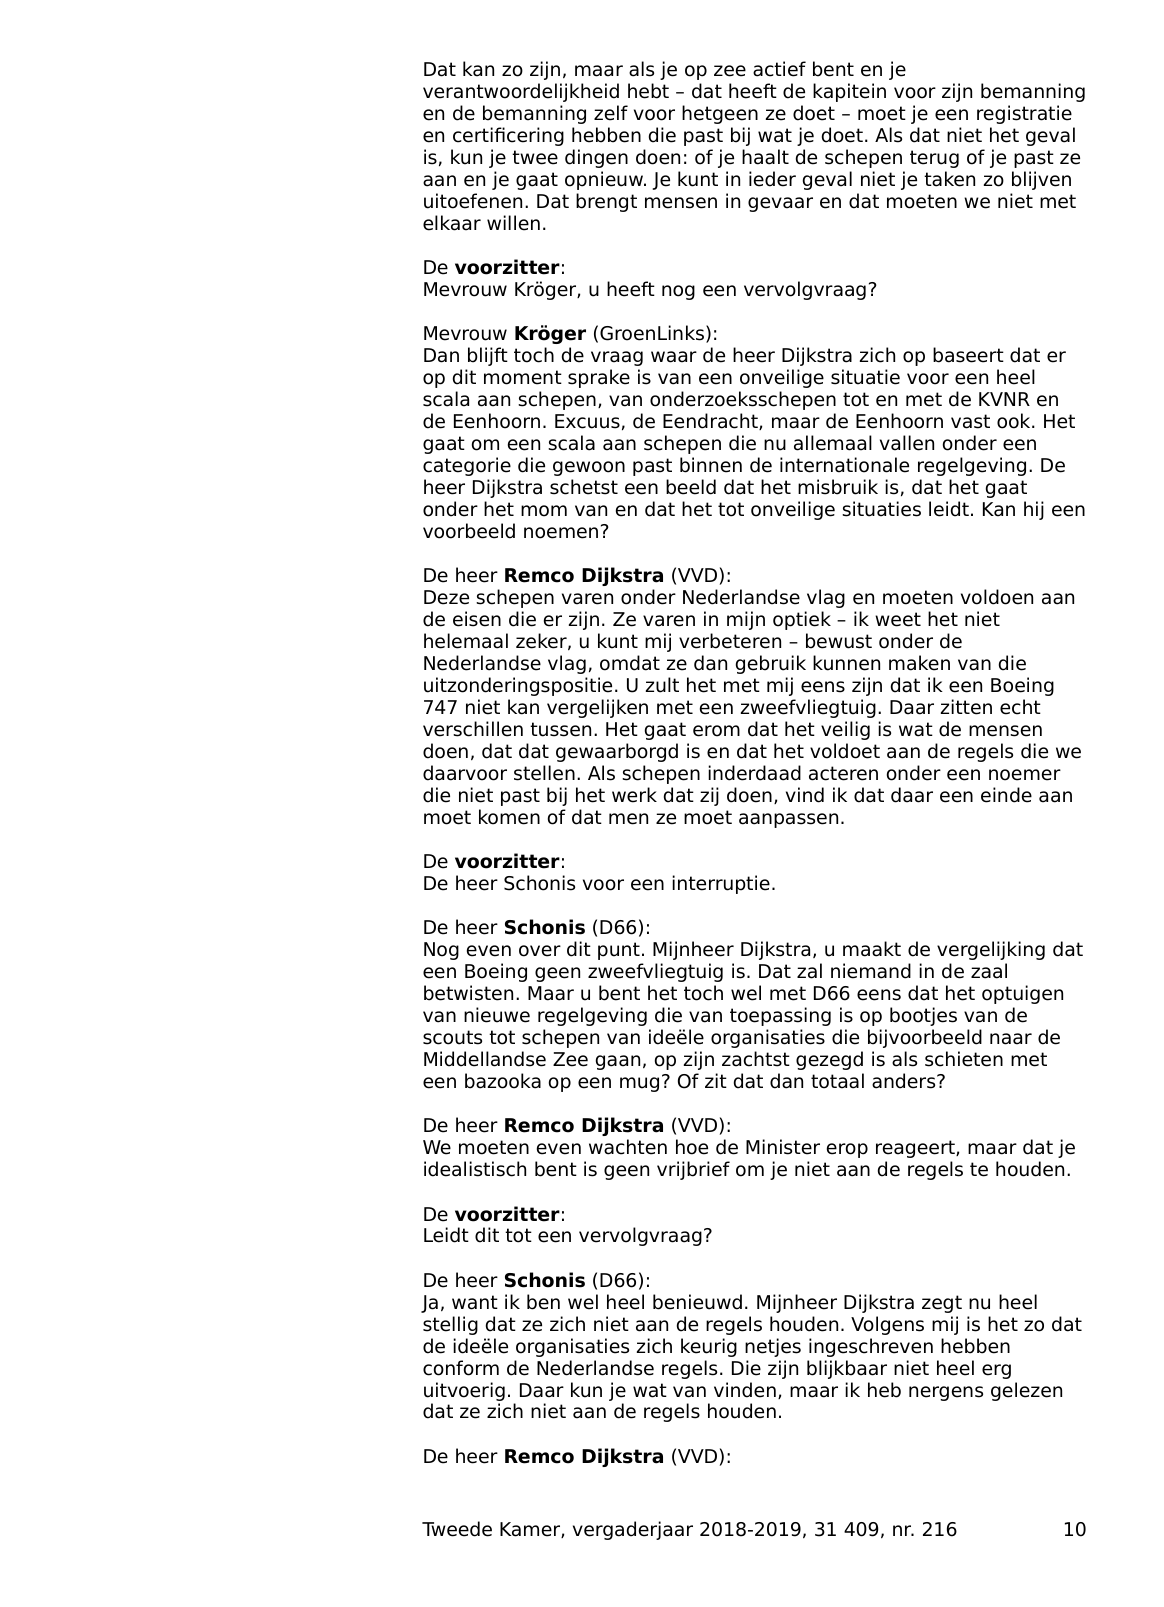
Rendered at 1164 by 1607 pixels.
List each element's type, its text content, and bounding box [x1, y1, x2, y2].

text Leidt dit tot een vervolgvraag? [422, 1225, 1087, 1247]
text De heer Remco Dijkstra (VVD): [422, 565, 1087, 587]
text Mevrouw Kröger (GroenLinks): [422, 323, 1087, 345]
text De heer Remco Dijkstra (VVD): [422, 1115, 1087, 1137]
text Dat kan zo zijn, maar als je op zee actief bent en je verantwoordelijkheid hebt – dat heeft de kapitein voor zijn bemanning en de bemanning zelf voor hetgeen ze doet – moet je een registratie en certificering hebben die past bij wat je doet. Als dat niet het geval is, kun je twee dingen doen: of je haalt de schepen terug of je past ze aan en je gaat opnieuw. Je kunt in ieder geval niet je taken zo blijven uitoefenen. Dat brengt mensen in gevaar en dat moeten we niet met elkaar willen. [422, 59, 1087, 235]
text Nog even over dit punt. Mijnheer Dijkstra, u maakt de vergelijking dat een Boeing geen zweefvliegtuig is. Dat zal niemand in de zaal betwisten. Maar u bent het toch wel met D66 eens dat het optuigen van nieuwe regelgeving die van toepassing is op bootjes van de scouts tot schepen van ideële organisaties die bijvoorbeeld naar de Middellandse Zee gaan, op zijn zachtst gezegd is als schieten met een bazooka op een mug? Of zit dat dan totaal anders? [422, 939, 1087, 1093]
text Mevrouw Kröger, u heeft nog een vervolgvraag? [422, 279, 1087, 301]
text Ja, want ik ben wel heel benieuwd. Mijnheer Dijkstra zegt nu heel stellig dat ze zich niet aan de regels houden. Volgens mij is het zo dat de ideële organisaties zich keurig netjes ingeschreven hebben conform de Nederlandse regels. Die zijn blijkbaar niet heel erg uitvoerig. Daar kun je wat van vinden, maar ik heb nergens gelezen dat ze zich niet aan de regels houden. [422, 1292, 1087, 1423]
text De voorzitter: [422, 257, 1087, 279]
text Deze schepen varen onder Nederlandse vlag en moeten voldoen aan de eisen die er zijn. Ze varen in mijn optiek – ik weet het niet helemaal zeker, u kunt mij verbeteren – bewust onder de Nederlandse vlag, omdat ze dan gebruik kunnen maken van die uitzonderingspositie. U zult het met mij eens zijn dat ik een Boeing 747 niet kan vergelijken met een zweefvliegtuig. Daar zitten echt verschillen tussen. Het gaat erom dat het veilig is wat de mensen doen, dat dat gewaarborgd is en dat het voldoet aan de regels die we daarvoor stellen. Als schepen inderdaad acteren onder een noemer die niet past bij het werk dat zij doen, vind ik dat daar een einde aan moet komen of dat men ze moet aanpassen. [422, 587, 1087, 829]
text We moeten even wachten hoe de Minister erop reageert, maar dat je idealistisch bent is geen vrijbrief om je niet aan de regels te houden. [422, 1137, 1087, 1181]
text De voorzitter: [422, 851, 1087, 873]
text Dan blijft toch de vraag waar de heer Dijkstra zich op baseert dat er op dit moment sprake is van een onveilige situatie voor een heel scala aan schepen, van onderzoeksschepen tot en met de KVNR en de Eenhoorn. Excuus, de Eendracht, maar de Eenhoorn vast ook. Het gaat om een scala aan schepen die nu allemaal vallen onder een categorie die gewoon past binnen de internationale regelgeving. De heer Dijkstra schetst een beeld dat het misbruik is, dat het gaat onder het mom van en dat het tot onveilige situaties leidt. Kan hij een voorbeeld noemen? [422, 345, 1087, 543]
text De heer Remco Dijkstra (VVD): [422, 1446, 1087, 1468]
text De voorzitter: [422, 1203, 1087, 1225]
text De heer Schonis (D66): [422, 1269, 1087, 1292]
text De heer Schonis voor een interruptie. [422, 873, 1087, 895]
text De heer Schonis (D66): [422, 917, 1087, 939]
